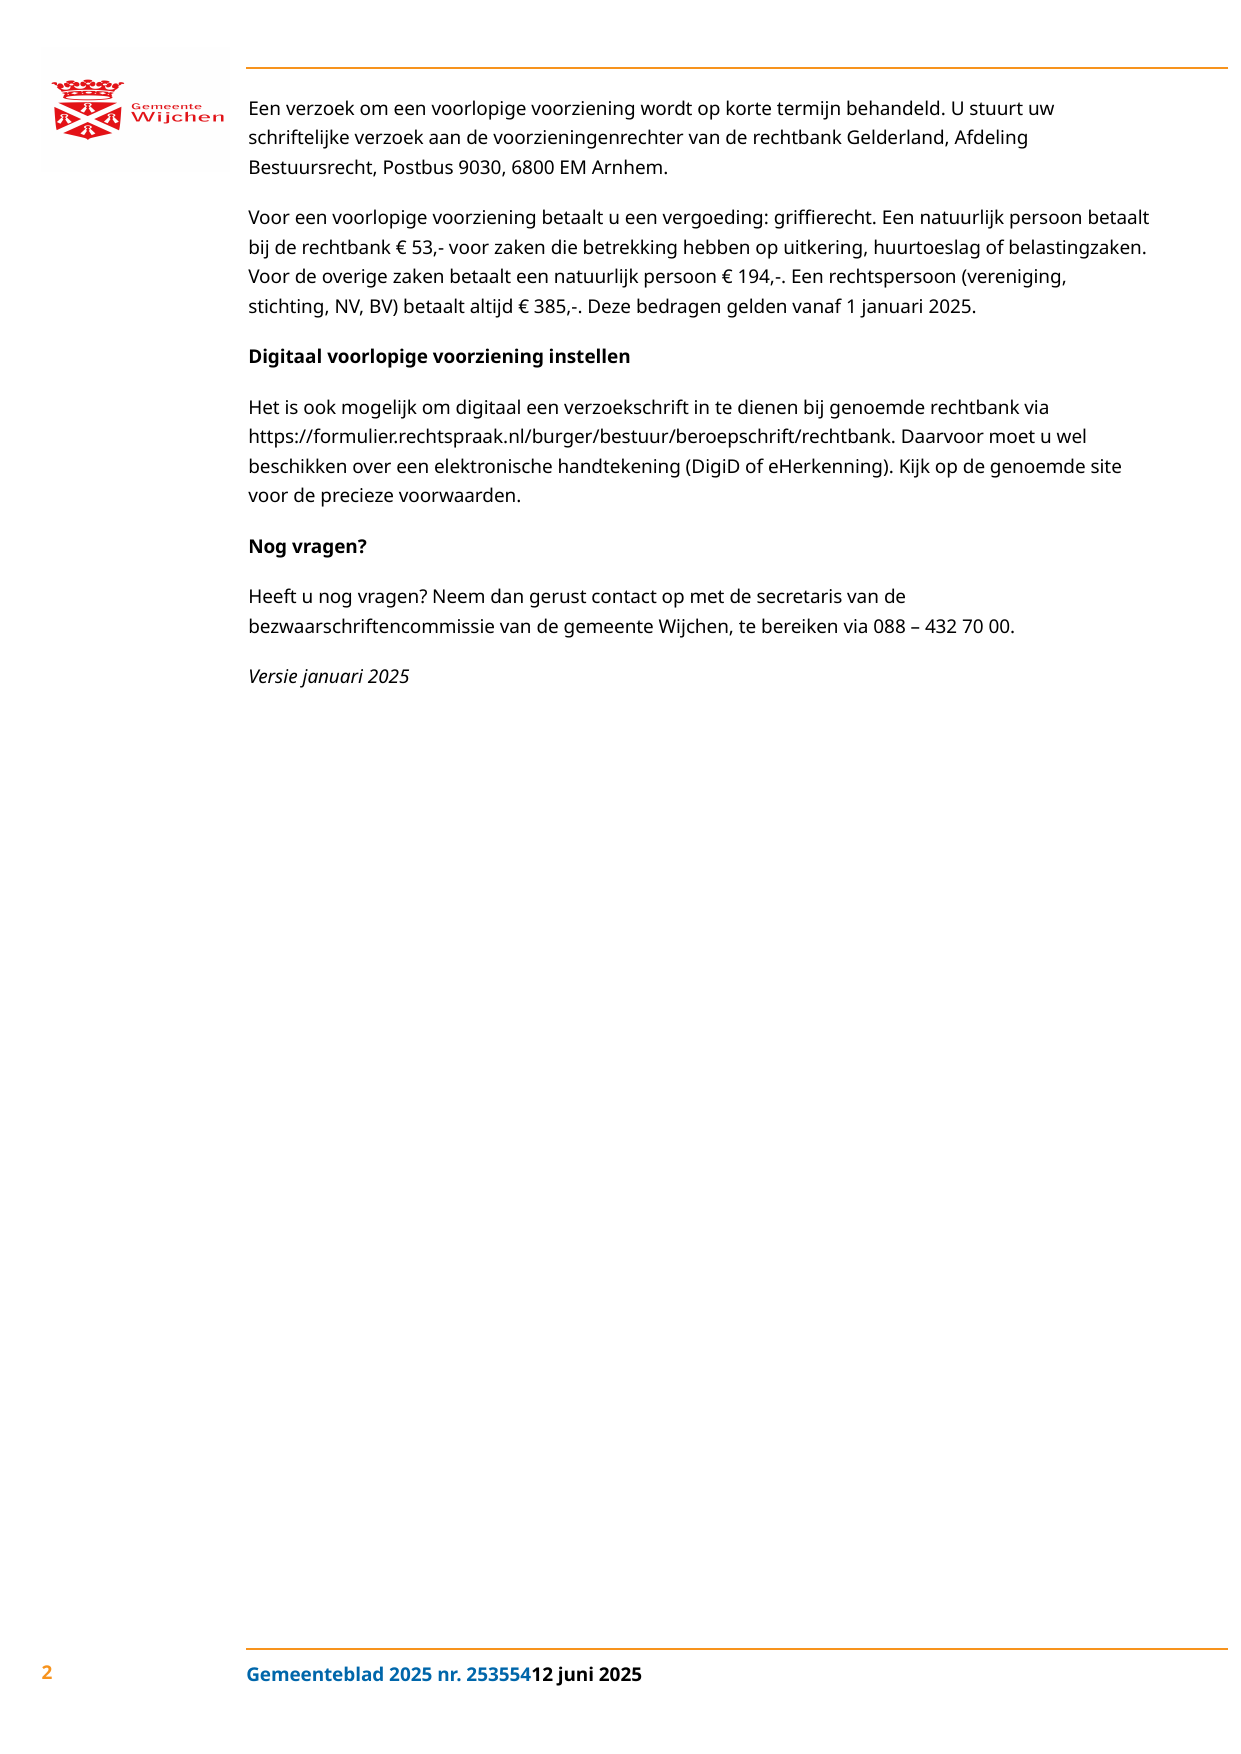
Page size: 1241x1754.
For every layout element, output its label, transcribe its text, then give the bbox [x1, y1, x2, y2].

text Versie januari 2025 [248, 663, 1152, 689]
text Nog vragen? [248, 533, 1152, 559]
picture [41, 47, 231, 172]
text Digitaal voorlopige voorziening instellen [248, 343, 1152, 369]
text Het is ook mogelijk om digitaal een verzoekschrift in te dienen bij genoemde rechtbank via https://formulier.rechtspraak.nl/burger/bestuur/beroepschrift/rechtbank. Daarvoor moet u wel beschikken over een elektronische handtekening (DigiD of eHerkenning). Kijk op de genoemde site voor de precieze voorwaarden. [248, 394, 1152, 508]
text Een verzoek om een voorlopige voorziening wordt op korte termijn behandeld. U stuurt uw schriftelijke verzoek aan de voorzieningenrechter van de rechtbank Gelderland, Afdeling Bestuursrecht, Postbus 9030, 6800 EM Arnhem. [248, 95, 1152, 180]
text Heeft u nog vragen? Neem dan gerust contact op met de secretaris van de bezwaarschriftencommissie van de gemeente Wijchen, te bereiken via 088 – 432 70 00. [248, 583, 1152, 639]
text Voor een voorlopige voorziening betaalt u een vergoeding: griffierecht. Een natuurlijk persoon betaalt bij de rechtbank € 53,- voor zaken die betrekking hebben op uitkering, huurtoeslag of belastingzaken. Voor de overige zaken betaalt een natuurlijk persoon € 194,-. Een rechtspersoon (vereniging, stichting, NV, BV) betaalt altijd € 385,-. Deze bedragen gelden vanaf 1 januari 2025. [248, 204, 1152, 319]
